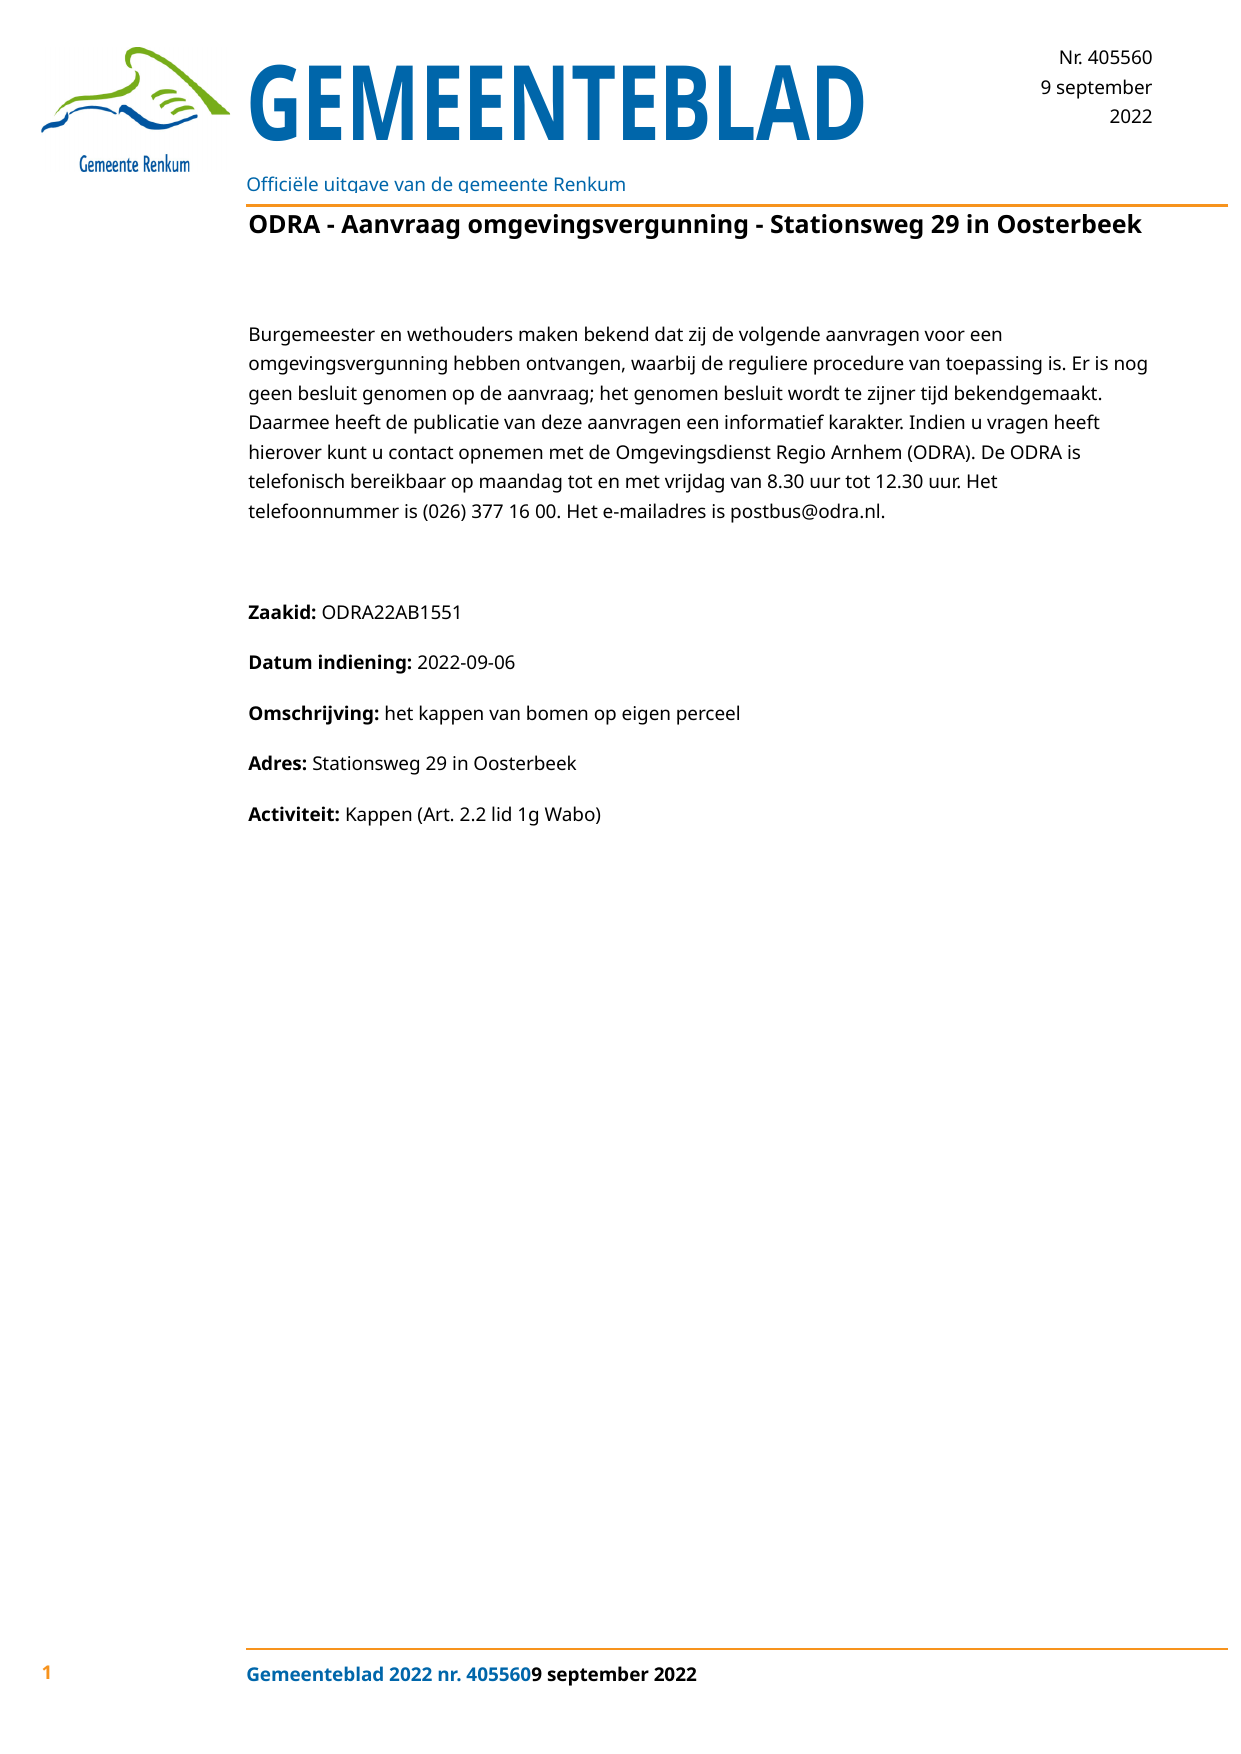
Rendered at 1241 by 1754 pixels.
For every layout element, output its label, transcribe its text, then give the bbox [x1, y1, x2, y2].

text Zaakid: ODRA22AB1551 [248, 599, 1152, 625]
text Burgemeester en wethouders maken bekend dat zij de volgende aanvragen voor een omgevingsvergunning hebben ontvangen, waarbij de reguliere procedure van toepassing is. Er is nog geen besluit genomen op de aanvraag; het genomen besluit wordt te zijner tijd bekendgemaakt. Daarmee heeft de publicatie van deze aanvragen een informatief karakter. Indien u vragen heeft hierover kunt u contact opnemen met de Omgevingsdienst Regio Arnhem (ODRA). De ODRA is telefonisch bereikbaar op maandag tot en met vrijdag van 8.30 uur tot 12.30 uur. Het telefoonnummer is (026) 377 16 00. Het e-mailadres is postbus@odra.nl. [248, 321, 1152, 524]
text Datum indiening: 2022-09-06 [248, 649, 1152, 675]
text ODRA - Aanvraag omgevingsvergunning - Stationsweg 29 in Oosterbeek [248, 207, 1152, 241]
text Adres: Stationsweg 29 in Oosterbeek [248, 750, 1152, 776]
text Activiteit: Kappen (Art. 2.2 lid 1g Wabo) [248, 801, 1152, 826]
picture [41, 47, 231, 172]
text Omschrijving: het kappen van bomen op eigen perceel [248, 700, 1152, 726]
